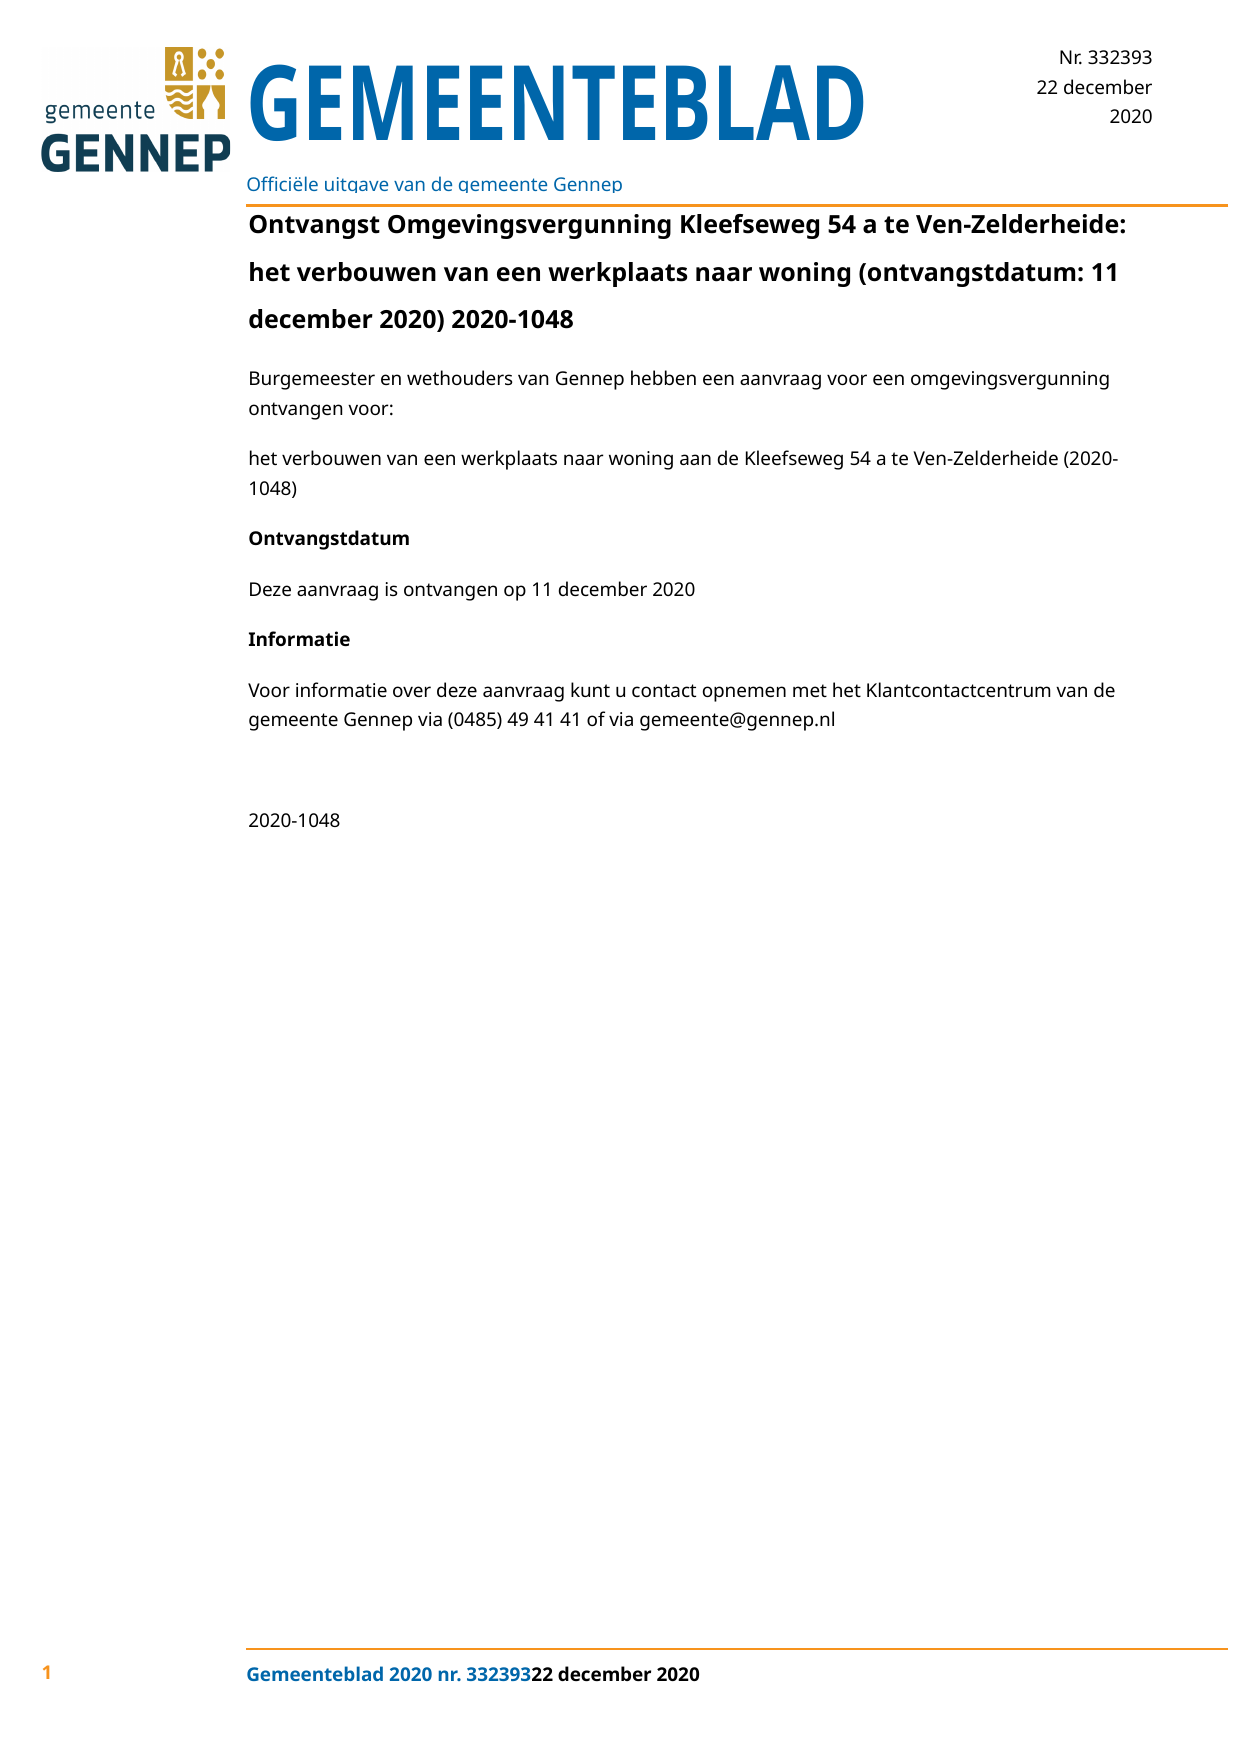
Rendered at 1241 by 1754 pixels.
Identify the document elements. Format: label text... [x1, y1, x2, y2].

text Ontvangst Omgevingsvergunning Kleefseweg 54 a te Ven-Zelderheide: het verbouwen van een werkplaats naar woning (ontvangstdatum: 11 december 2020) 2020-1048 [248, 207, 1152, 336]
text Deze aanvraag is ontvangen op 11 december 2020 [248, 576, 1152, 602]
text het verbouwen van een werkplaats naar woning aan de Kleefseweg 54 a te Ven-Zelderheide (2020-1048) [248, 446, 1152, 501]
text Informatie [248, 626, 1152, 652]
text Voor informatie over deze aanvraag kunt u contact opnemen met het Klantcontactcentrum van de gemeente Gennep via (0485) 49 41 41 of via gemeente@gennep.nl [248, 677, 1152, 732]
picture [41, 47, 231, 172]
text Ontvangstdatum [248, 526, 1152, 551]
text Burgemeester en wethouders van Gennep hebben een aanvraag voor een omgevingsvergunning ontvangen voor: [248, 366, 1152, 421]
text 2020-1048 [248, 807, 1152, 833]
